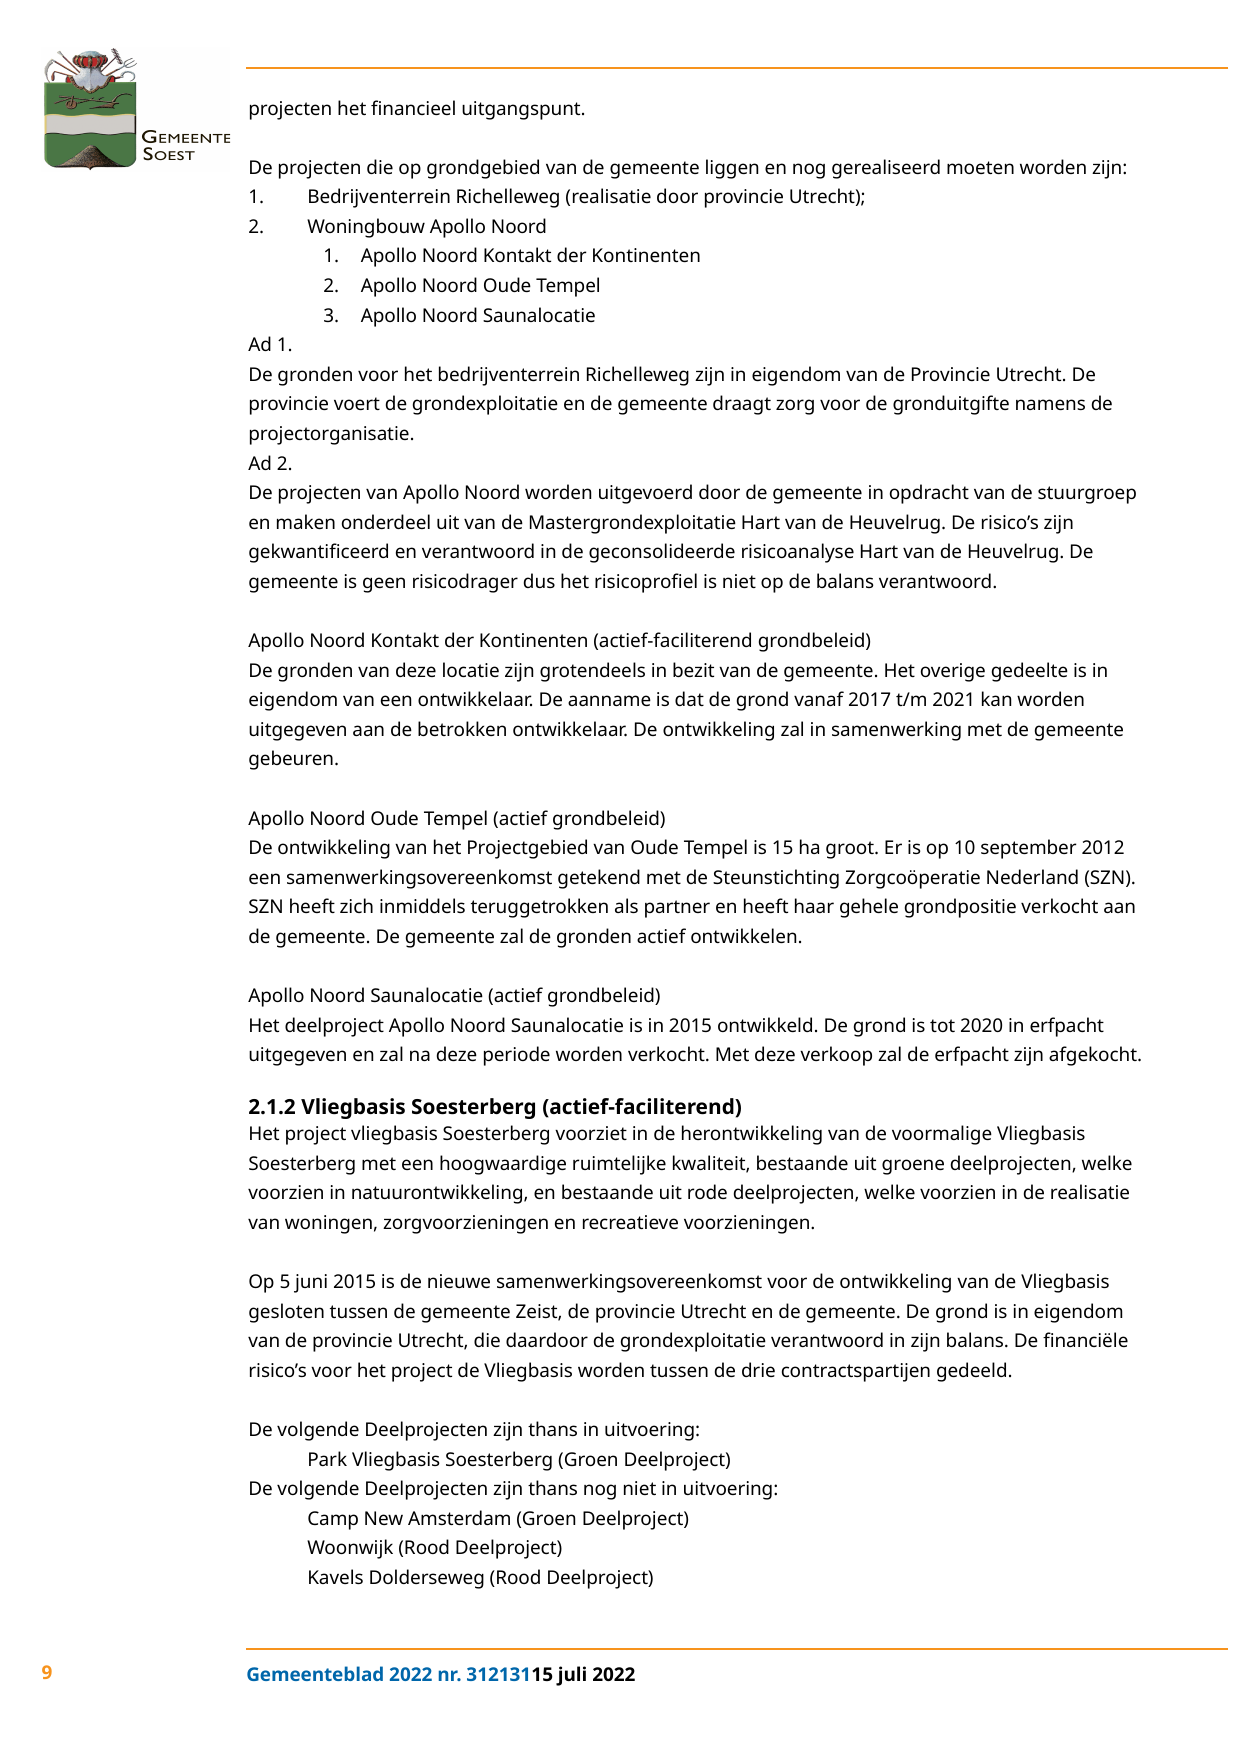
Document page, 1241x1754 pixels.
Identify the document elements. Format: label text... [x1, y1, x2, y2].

list Kavels Dolderseweg (Rood Deelproject) [248, 1564, 1152, 1590]
text De volgende Deelprojecten zijn thans in uitvoering: [248, 1416, 1152, 1442]
picture [41, 47, 231, 172]
text Ad 1. [248, 331, 1152, 357]
text De projecten die op grondgebied van de gemeente liggen en nog gerealiseerd moeten worden zijn: [248, 154, 1152, 180]
text De ontwikkeling van het Projectgebied van Oude Tempel is 15 ha groot. Er is op 10 september 2012 een samenwerkingsovereenkomst getekend met de Steunstichting Zorgcoöperatie Nederland (SZN). SZN heeft zich inmiddels teruggetrokken als partner en heeft haar gehele grondpositie verkocht aan de gemeente. De gemeente zal de gronden actief ontwikkelen. [248, 834, 1152, 949]
text Het deelproject Apollo Noord Saunalocatie is in 2015 ontwikkeld. De grond is tot 2020 in erfpacht uitgegeven en zal na deze periode worden verkocht. Met deze verkoop zal de erfpacht zijn afgekocht. [248, 1012, 1152, 1067]
list Camp New Amsterdam (Groen Deelproject) [248, 1505, 1152, 1531]
text Het project vliegbasis Soesterberg voorziet in de herontwikkeling van de voormalige Vliegbasis Soesterberg met een hoogwaardige ruimtelijke kwaliteit, bestaande uit groene deelprojecten, welke voorzien in natuurontwikkeling, en bestaande uit rode deelprojecten, welke voorzien in de realisatie van woningen, zorgvoorzieningen en recreatieve voorzieningen. [248, 1120, 1152, 1235]
text projecten het financieel uitgangspunt. [248, 95, 1152, 121]
list Woonwijk (Rood Deelproject) [248, 1534, 1152, 1560]
text 2.1.2 Vliegbasis Soesterberg (actief-faciliterend) [248, 1092, 1152, 1120]
text Apollo Noord Oude Tempel (actief grondbeleid) [248, 805, 1152, 831]
list Apollo Noord Kontakt der Kontinenten [323, 243, 1152, 268]
text Op 5 juni 2015 is de nieuwe samenwerkingsovereenkomst voor de ontwikkeling van de Vliegbasis gesloten tussen de gemeente Zeist, de provincie Utrecht en de gemeente. De grond is in eigendom van de provincie Utrecht, die daardoor de grondexploitatie verantwoord in zijn balans. De financiële risico’s voor het project de Vliegbasis worden tussen de drie contractspartijen gedeeld. [248, 1268, 1152, 1383]
text De gronden van deze locatie zijn grotendeels in bezit van de gemeente. Het overige gedeelte is in eigendom van een ontwikkelaar. De aanname is dat de grond vanaf 2017 t/m 2021 kan worden uitgegeven aan de betrokken ontwikkelaar. De ontwikkeling zal in samenwerking met de gemeente gebeuren. [248, 657, 1152, 771]
text Apollo Noord Saunalocatie (actief grondbeleid) [248, 982, 1152, 1008]
list Woningbouw Apollo Noord [248, 213, 1152, 239]
text De volgende Deelprojecten zijn thans nog niet in uitvoering: [248, 1475, 1152, 1501]
text De projecten van Apollo Noord worden uitgevoerd door de gemeente in opdracht van de stuurgroep en maken onderdeel uit van de Mastergrondexploitatie Hart van de Heuvelrug. De risico’s zijn gekwantificeerd en verantwoord in de geconsolideerde risicoanalyse Hart van de Heuvelrug. De gemeente is geen risicodrager dus het risicoprofiel is niet op de balans verantwoord. [248, 479, 1152, 594]
list Apollo Noord Oude Tempel [323, 272, 1152, 298]
text Apollo Noord Kontakt der Kontinenten (actief-faciliterend grondbeleid) [248, 627, 1152, 653]
text De gronden voor het bedrijventerrein Richelleweg zijn in eigendom van de Provincie Utrecht. De provincie voert de grondexploitatie en de gemeente draagt zorg voor de gronduitgifte namens de projectorganisatie. [248, 361, 1152, 446]
list Apollo Noord Saunalocatie [323, 302, 1152, 328]
text Ad 2. [248, 450, 1152, 476]
list Bedrijventerrein Richelleweg (realisatie door provincie Utrecht); [248, 183, 1152, 209]
list Park Vliegbasis Soesterberg (Groen Deelproject) [248, 1446, 1152, 1471]
